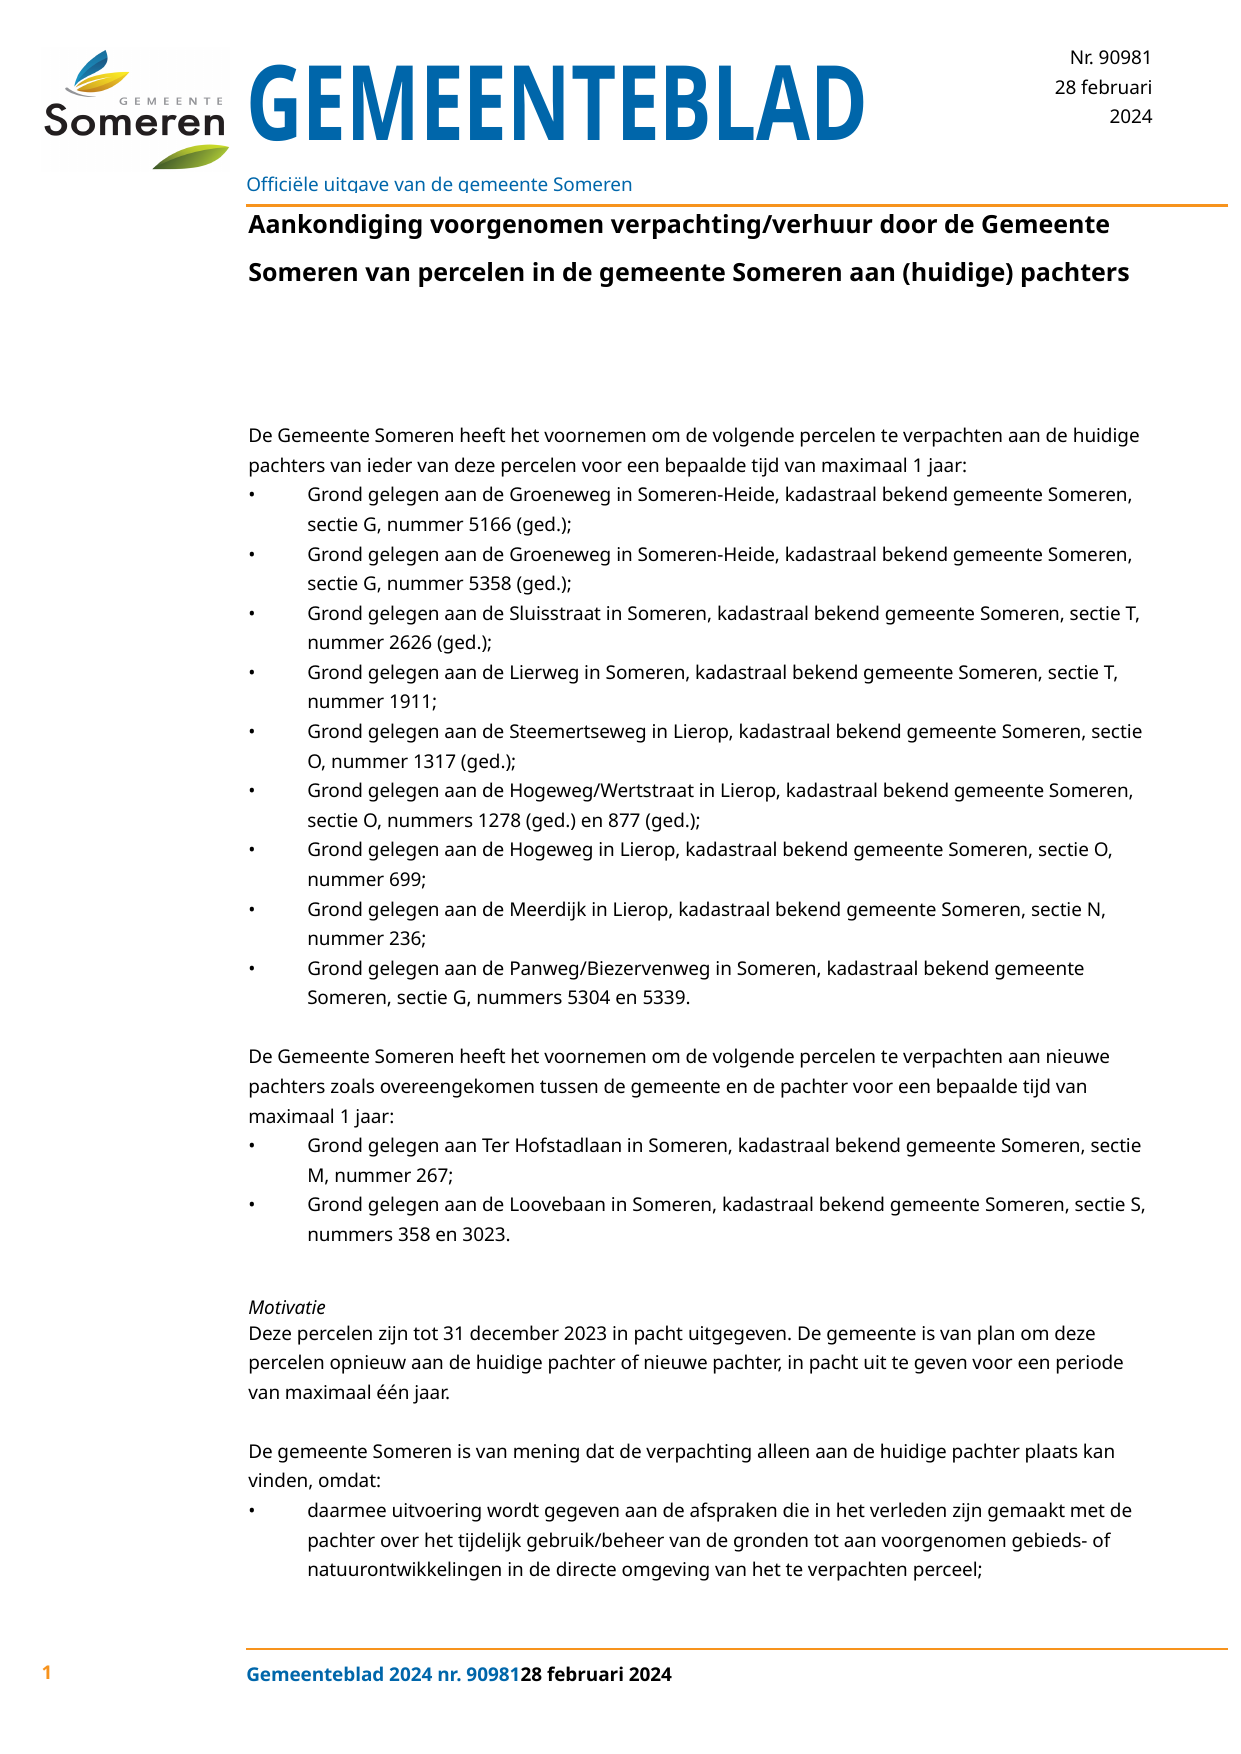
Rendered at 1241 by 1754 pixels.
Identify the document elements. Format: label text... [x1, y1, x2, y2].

list Grond gelegen aan Ter Hofstadlaan in Someren, kadastraal bekend gemeente Someren, sectie M, nummer 267; [248, 1132, 1152, 1188]
text Deze percelen zijn tot 31 december 2023 in pacht uitgegeven. De gemeente is van plan om deze percelen opnieuw aan de huidige pachter of nieuwe pachter, in pacht uit te geven voor een periode van maximaal één jaar. [248, 1320, 1152, 1404]
text Motivatie [248, 1294, 1152, 1320]
list Grond gelegen aan de Groeneweg in Someren-Heide, kadastraal bekend gemeente Someren, sectie G, nummer 5166 (ged.); [248, 482, 1152, 537]
list Grond gelegen aan de Hogeweg in Lierop, kadastraal bekend gemeente Someren, sectie O, nummer 699; [248, 837, 1152, 892]
list daarmee uitvoering wordt gegeven aan de afspraken die in het verleden zijn gemaakt met de pachter over het tijdelijk gebruik/beheer van de gronden tot aan voorgenomen gebieds- of natuurontwikkelingen in de directe omgeving van het te verpachten perceel; [248, 1497, 1152, 1582]
list Grond gelegen aan de Sluisstraat in Someren, kadastraal bekend gemeente Someren, sectie T, nummer 2626 (ged.); [248, 600, 1152, 655]
text De gemeente Someren is van mening dat de verpachting alleen aan de huidige pachter plaats kan vinden, omdat: [248, 1438, 1152, 1493]
list Grond gelegen aan de Groeneweg in Someren-Heide, kadastraal bekend gemeente Someren, sectie G, nummer 5358 (ged.); [248, 541, 1152, 596]
list Grond gelegen aan de Lierweg in Someren, kadastraal bekend gemeente Someren, sectie T, nummer 1911; [248, 659, 1152, 714]
picture [41, 47, 231, 172]
text Aankondiging voorgenomen verpachting/verhuur door de Gemeente Someren van percelen in de gemeente Someren aan (huidige) pachters [248, 207, 1152, 288]
text De Gemeente Someren heeft het voornemen om de volgende percelen te verpachten aan nieuwe pachters zoals overeengekomen tussen de gemeente en de pachter voor een bepaalde tijd van maximaal 1 jaar: [248, 1044, 1152, 1129]
list Grond gelegen aan de Steemertseweg in Lierop, kadastraal bekend gemeente Someren, sectie O, nummer 1317 (ged.); [248, 718, 1152, 774]
list Grond gelegen aan de Hogeweg/Wertstraat in Lierop, kadastraal bekend gemeente Someren, sectie O, nummers 1278 (ged.) en 877 (ged.); [248, 777, 1152, 833]
list Grond gelegen aan de Loovebaan in Someren, kadastraal bekend gemeente Someren, sectie S, nummers 358 en 3023. [248, 1192, 1152, 1247]
text De Gemeente Someren heeft het voornemen om de volgende percelen te verpachten aan de huidige pachters van ieder van deze percelen voor een bepaalde tijd van maximaal 1 jaar: [248, 422, 1152, 478]
list Grond gelegen aan de Panweg/Biezervenweg in Someren, kadastraal bekend gemeente Someren, sectie G, nummers 5304 en 5339. [248, 955, 1152, 1010]
list Grond gelegen aan de Meerdijk in Lierop, kadastraal bekend gemeente Someren, sectie N, nummer 236; [248, 896, 1152, 951]
